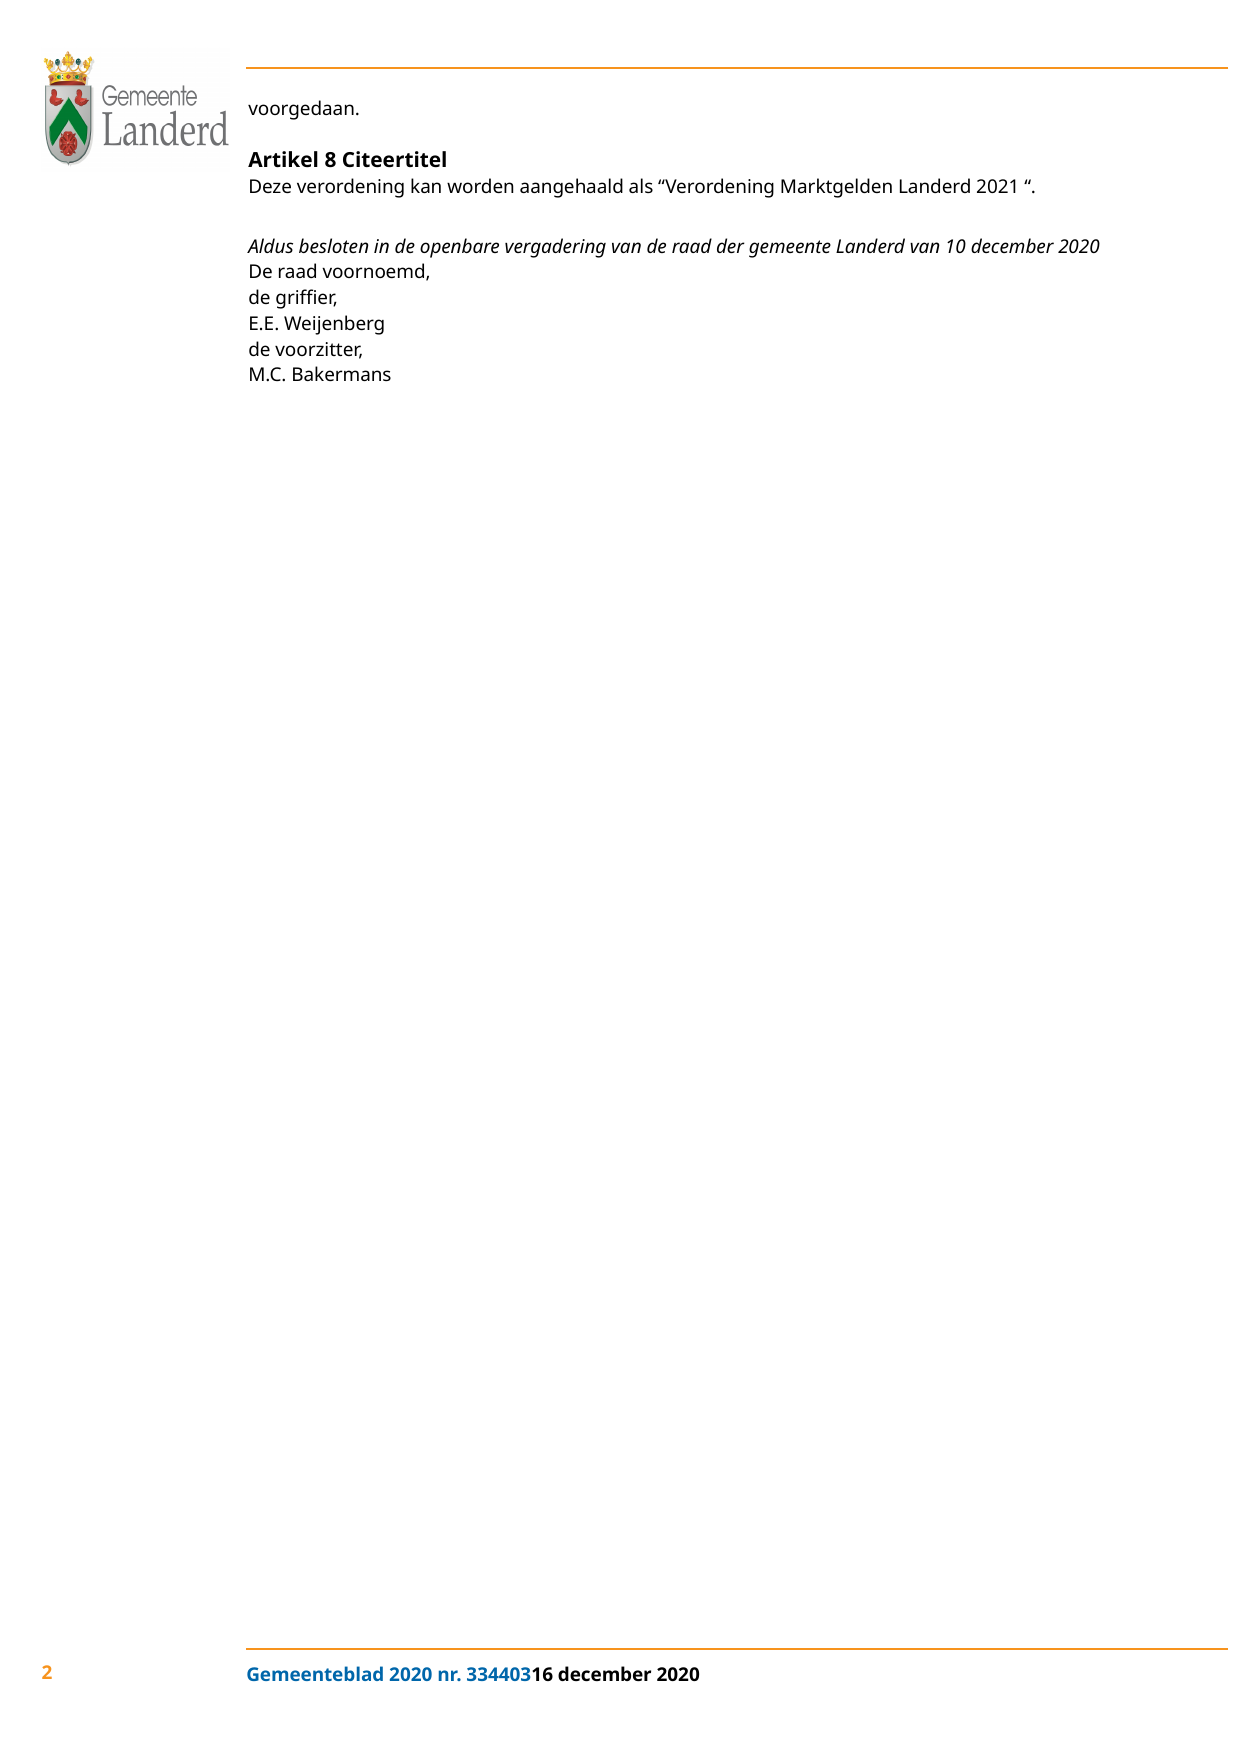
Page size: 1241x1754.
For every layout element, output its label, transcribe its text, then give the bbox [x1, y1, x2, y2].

text De raad voornoemd, [248, 258, 1152, 284]
text voorgedaan. [248, 95, 1152, 121]
text Aldus besloten in de openbare vergadering van de raad der gemeente Landerd van 10 december 2020 [248, 233, 1152, 258]
picture [41, 47, 231, 172]
text de voorzitter, [248, 336, 1152, 361]
text Artikel 8 Citeertitel [248, 145, 1152, 174]
text E.E. Weijenberg [248, 310, 1152, 336]
text Deze verordening kan worden aangehaald als “Verordening Marktgelden Landerd 2021 “. [248, 174, 1152, 199]
text M.C. Bakermans [248, 361, 1152, 387]
text de griffier, [248, 284, 1152, 310]
